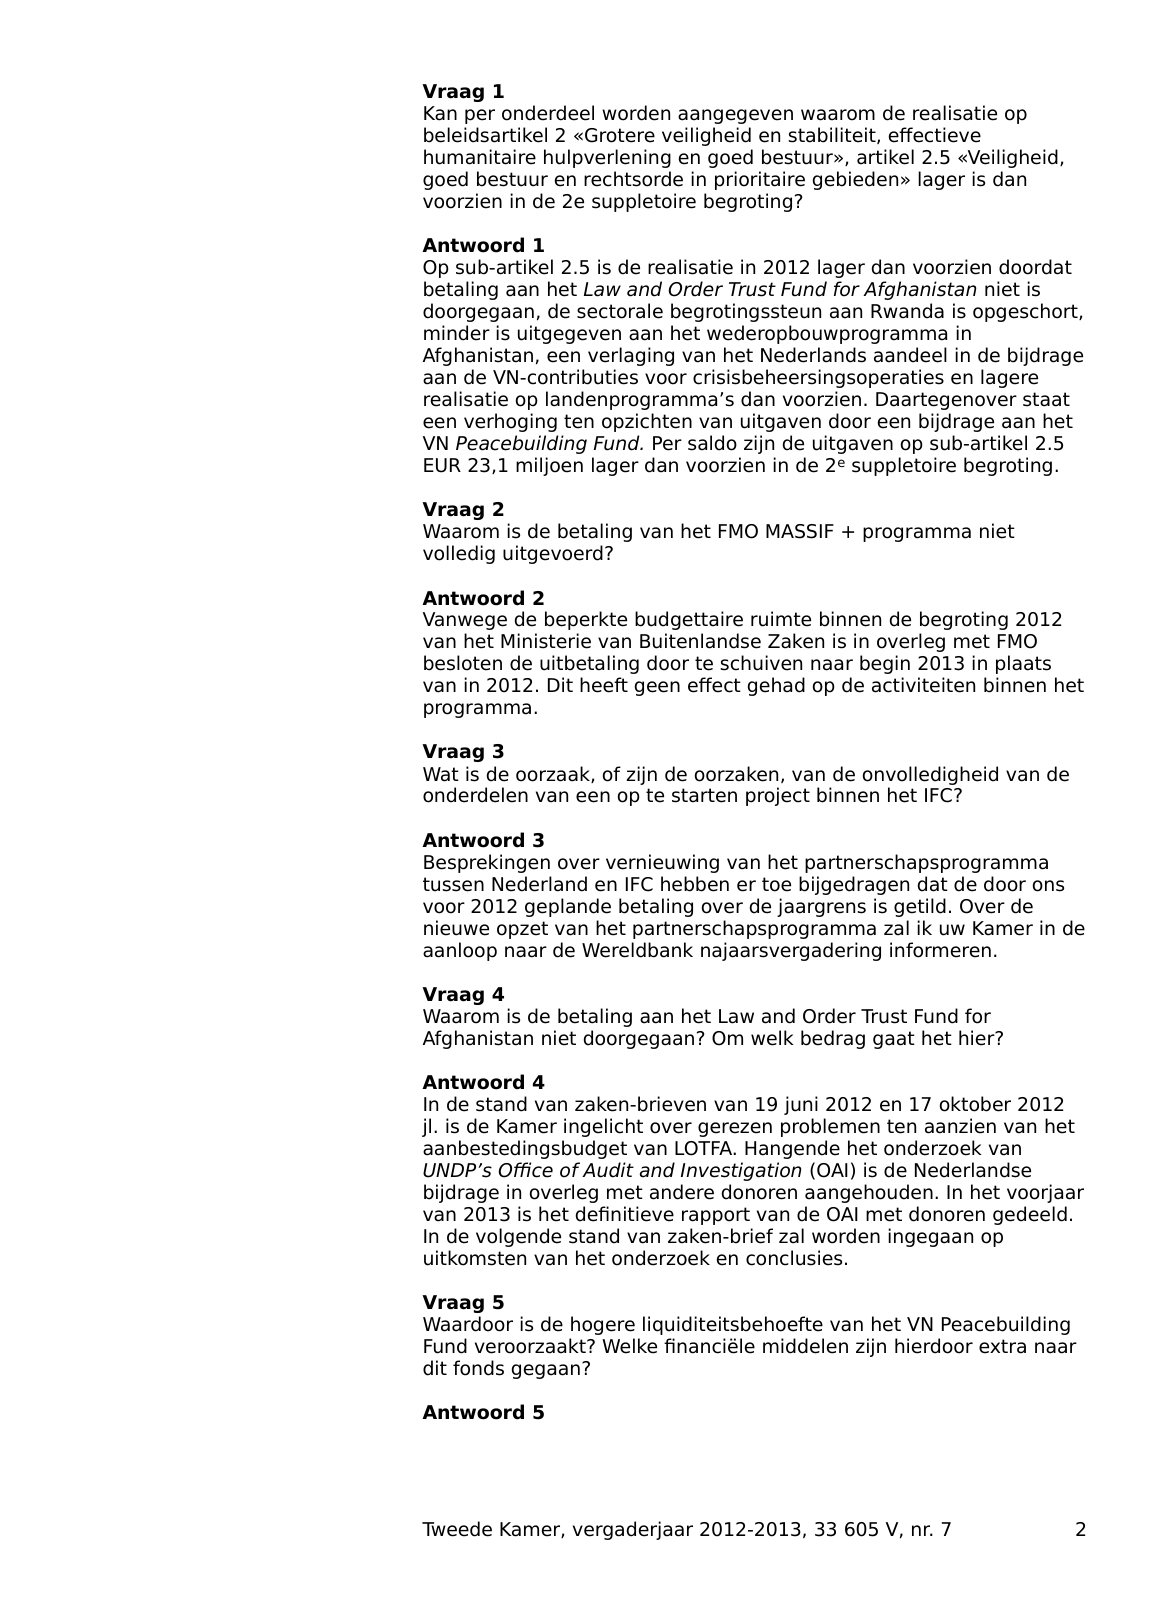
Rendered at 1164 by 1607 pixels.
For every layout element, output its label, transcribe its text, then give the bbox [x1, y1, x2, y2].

text Antwoord 1 [422, 235, 1087, 257]
text Waardoor is de hogere liquiditeitsbehoefte van het VN Peacebuilding Fund veroorzaakt? Welke financiële middelen zijn hierdoor extra naar dit fonds gegaan? [422, 1314, 1087, 1380]
text Waarom is de betaling aan het Law and Order Trust Fund for Afghanistan niet doorgegaan? Om welk bedrag gaat het hier? [422, 1006, 1087, 1049]
text Vraag 1 [422, 81, 1087, 103]
text In de stand van zaken-brieven van 19 juni 2012 en 17 oktober 2012 jl. is de Kamer ingelicht over gerezen problemen ten aanzien van het aanbestedingsbudget van LOTFA. Hangende het onderzoek van UNDP’s Office of Audit and Investigation (OAI) is de Nederlandse bijdrage in overleg met andere donoren aangehouden. In het voorjaar van 2013 is het definitieve rapport van de OAI met donoren gedeeld. In de volgende stand van zaken-brief zal worden ingegaan op uitkomsten van het onderzoek en conclusies. [422, 1094, 1087, 1269]
text Vraag 5 [422, 1292, 1087, 1314]
text Wat is de oorzaak, of zijn de oorzaken, van de onvolledigheid van de onderdelen van een op te starten project binnen het IFC? [422, 763, 1087, 807]
text Vraag 3 [422, 741, 1087, 763]
text Antwoord 5 [422, 1402, 1087, 1424]
text Antwoord 2 [422, 587, 1087, 609]
text Antwoord 4 [422, 1072, 1087, 1094]
text Waarom is de betaling van het FMO MASSIF + programma niet volledig uitgevoerd? [422, 521, 1087, 565]
text Vanwege de beperkte budgettaire ruimte binnen de begroting 2012 van het Ministerie van Buitenlandse Zaken is in overleg met FMO besloten de uitbetaling door te schuiven naar begin 2013 in plaats van in 2012. Dit heeft geen effect gehad op de activiteiten binnen het programma. [422, 609, 1087, 719]
text Kan per onderdeel worden aangegeven waarom de realisatie op beleidsartikel 2 «Grotere veiligheid en stabiliteit, effectieve humanitaire hulpverlening en goed bestuur», artikel 2.5 «Veiligheid, goed bestuur en rechtsorde in prioritaire gebieden» lager is dan voorzien in de 2e suppletoire begroting? [422, 103, 1087, 213]
text Vraag 4 [422, 984, 1087, 1006]
text Besprekingen over vernieuwing van het partnerschapsprogramma tussen Nederland en IFC hebben er toe bijgedragen dat de door ons voor 2012 geplande betaling over de jaargrens is getild. Over de nieuwe opzet van het partnerschapsprogramma zal ik uw Kamer in de aanloop naar de Wereldbank najaarsvergadering informeren. [422, 852, 1087, 961]
text Vraag 2 [422, 499, 1087, 521]
text Antwoord 3 [422, 829, 1087, 852]
text Op sub-artikel 2.5 is de realisatie in 2012 lager dan voorzien doordat betaling aan het Law and Order Trust Fund for Afghanistan niet is doorgegaan, de sectorale begrotingssteun aan Rwanda is opgeschort, minder is uitgegeven aan het wederopbouwprogramma in Afghanistan, een verlaging van het Nederlands aandeel in de bijdrage aan de VN-contributies voor crisisbeheersingsoperaties en lagere realisatie op landenprogramma’s dan voorzien. Daartegenover staat een verhoging ten opzichten van uitgaven door een bijdrage aan het VN Peacebuilding Fund. Per saldo zijn de uitgaven op sub-artikel 2.5 EUR 23,1 miljoen lager dan voorzien in de 2e suppletoire begroting. [422, 257, 1087, 477]
